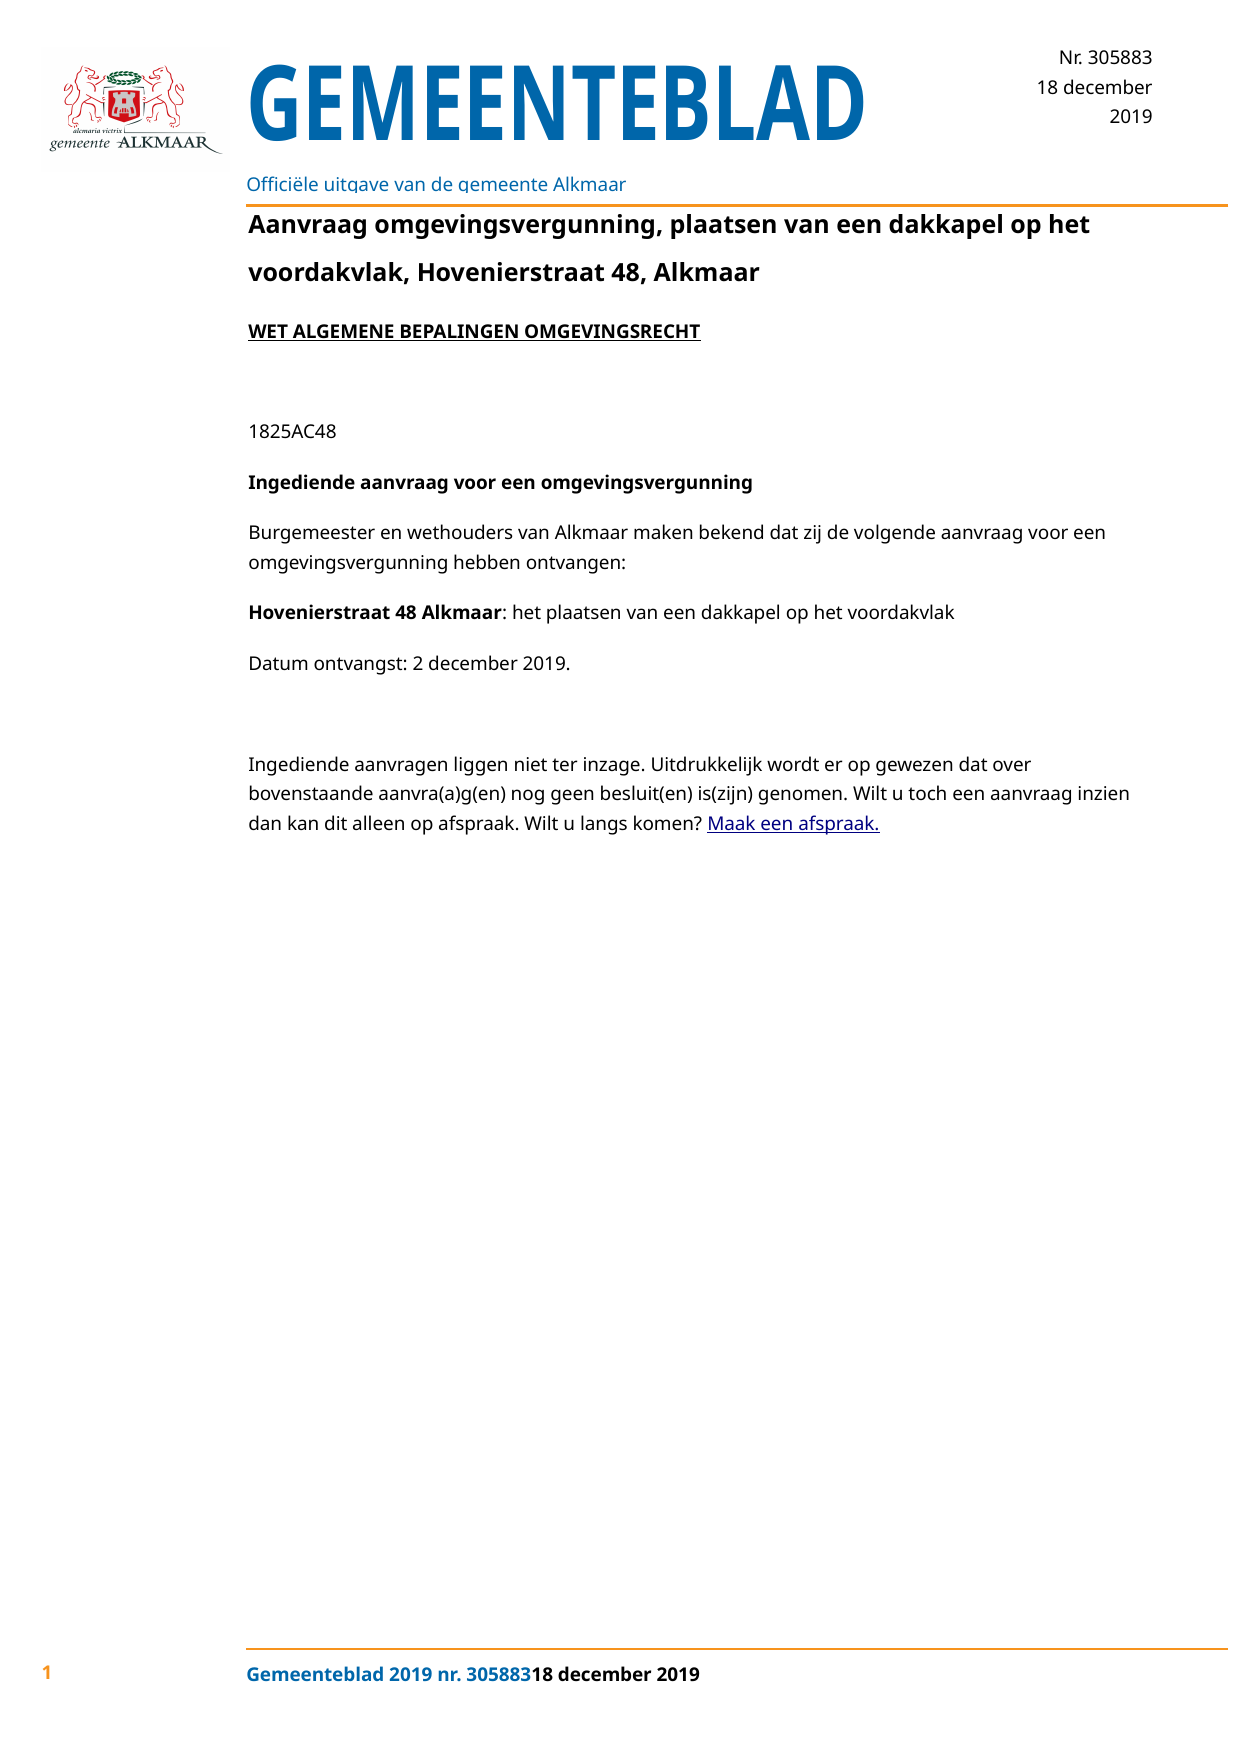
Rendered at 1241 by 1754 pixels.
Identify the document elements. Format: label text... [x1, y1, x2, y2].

text Datum ontvangst: 2 december 2019. [248, 650, 1152, 676]
text Hovenierstraat 48 Alkmaar: het plaatsen van een dakkapel op het voordakvlak [248, 599, 1152, 625]
text Aanvraag omgevingsvergunning, plaatsen van een dakkapel op het voordakvlak, Hovenierstraat 48, Alkmaar [248, 207, 1152, 288]
text 1825AC48 [248, 419, 1152, 444]
text Burgemeester en wethouders van Alkmaar maken bekend dat zij de volgende aanvraag voor een omgevingsvergunning hebben ontvangen: [248, 519, 1152, 575]
text Ingediende aanvragen liggen niet ter inzage. Uitdrukkelijk wordt er op gewezen dat over bovenstaande aanvra(a)g(en) nog geen besluit(en) is(zijn) genomen. Wilt u toch een aanvraag inzien dan kan dit alleen op afspraak. Wilt u langs komen? Maak een afspraak. [248, 751, 1152, 836]
text WET ALGEMENE BEPALINGEN OMGEVINGSRECHT [248, 318, 1152, 344]
picture [41, 47, 231, 172]
text Ingediende aanvraag voor een omgevingsvergunning [248, 469, 1152, 495]
